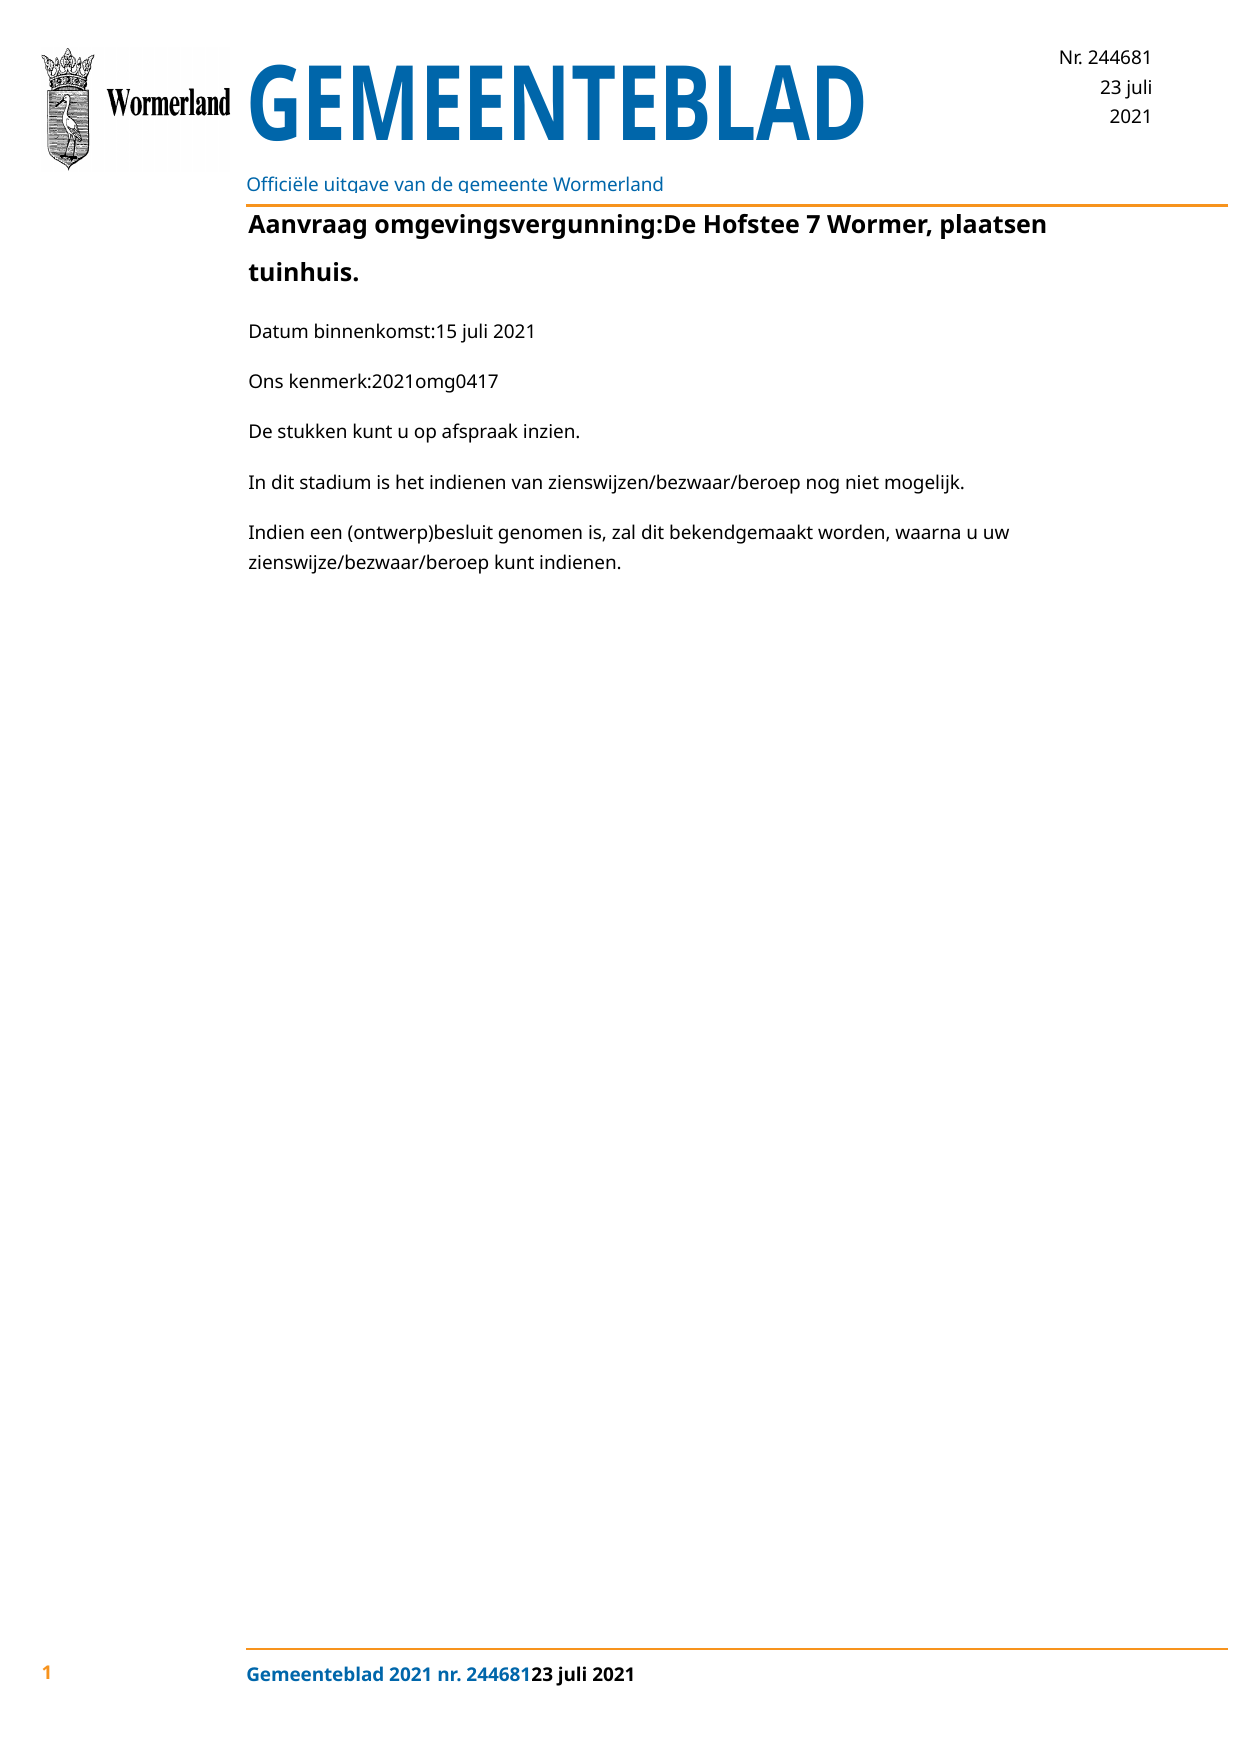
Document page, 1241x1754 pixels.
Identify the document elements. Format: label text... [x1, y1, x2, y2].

text De stukken kunt u op afspraak inzien. [248, 419, 1152, 444]
text Ons kenmerk:2021omg0417 [248, 368, 1152, 394]
text Indien een (ontwerp)besluit genomen is, zal dit bekendgemaakt worden, waarna u uw zienswijze/bezwaar/beroep kunt indienen. [248, 519, 1152, 575]
picture [41, 47, 231, 172]
text In dit stadium is het indienen van zienswijzen/bezwaar/beroep nog niet mogelijk. [248, 469, 1152, 495]
text Aanvraag omgevingsvergunning:De Hofstee 7 Wormer, plaatsen tuinhuis. [248, 207, 1152, 288]
text Datum binnenkomst:15 juli 2021 [248, 318, 1152, 344]
